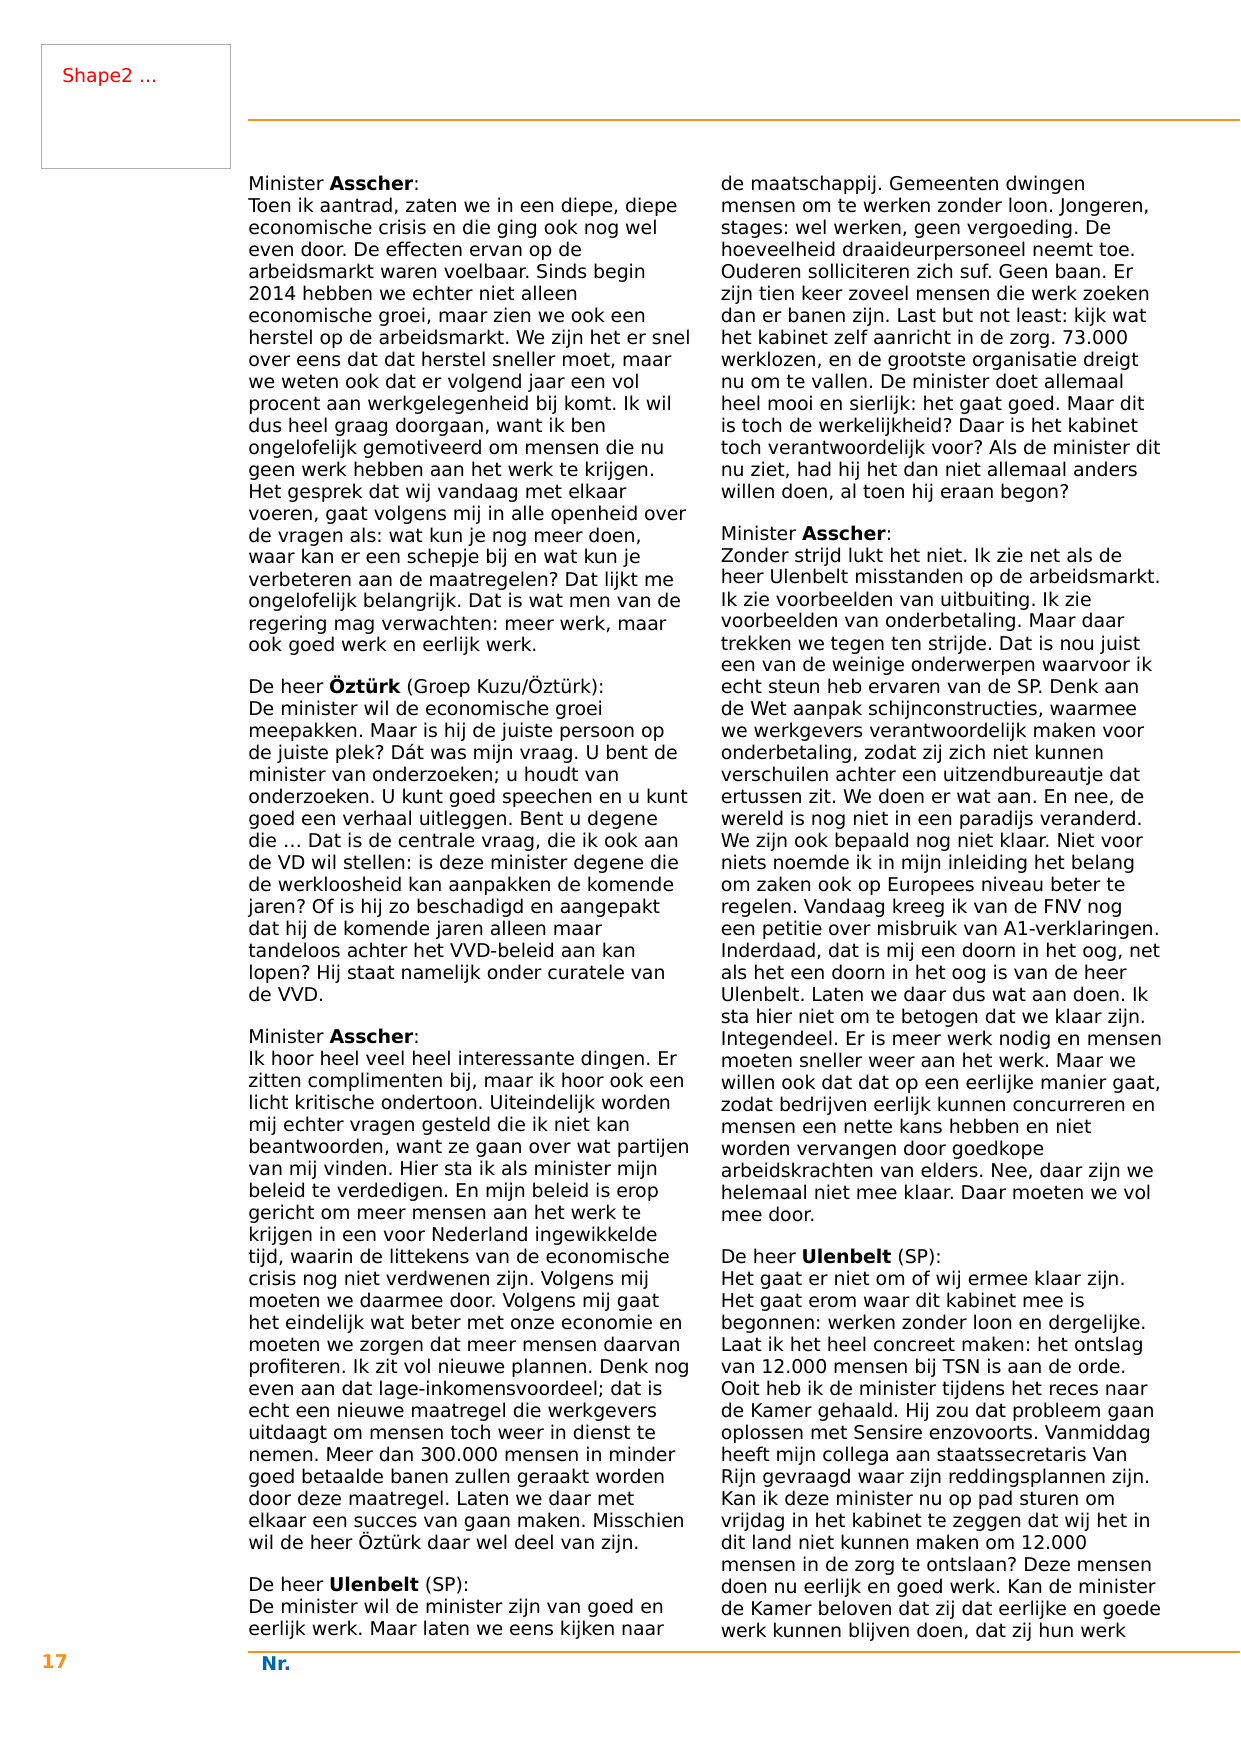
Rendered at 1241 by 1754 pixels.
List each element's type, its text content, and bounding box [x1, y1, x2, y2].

text De minister wil de economische groei meepakken. Maar is hij de juiste persoon op de juiste plek? Dát was mijn vraag. U bent de minister van onderzoeken; u houdt van onderzoeken. U kunt goed speechen en u kunt goed een verhaal uitleggen. Bent u degene die … Dat is de centrale vraag, die ik ook aan de VD wil stellen: is deze minister degene die de werkloosheid kan aanpakken de komende jaren? Of is hij zo beschadigd en aangepakt dat hij de komende jaren alleen maar tandeloos achter het VVD-beleid aan kan lopen? Hij staat namelijk onder curatele van de VVD. [248, 698, 691, 1006]
text de maatschappij. Gemeenten dwingen mensen om te werken zonder loon. Jongeren, stages: wel werken, geen vergoeding. De hoeveelheid draaideurpersoneel neemt toe. Ouderen solliciteren zich suf. Geen baan. Er zijn tien keer zoveel mensen die werk zoeken dan er banen zijn. Last but not least: kijk wat het kabinet zelf aanricht in de zorg. 73.000 werklozen, en de grootste organisatie dreigt nu om te vallen. De minister doet allemaal heel mooi en sierlijk: het gaat goed. Maar dit is toch de werkelijkheid? Daar is het kabinet toch verantwoordelijk voor? Als de minister dit nu ziet, had hij het dan niet allemaal anders willen doen, al toen hij eraan begon? [721, 173, 1163, 502]
text Zonder strijd lukt het niet. Ik zie net als de heer Ulenbelt misstanden op de arbeidsmarkt. Ik zie voorbeelden van uitbuiting. Ik zie voorbeelden van onderbetaling. Maar daar trekken we tegen ten strijde. Dat is nou juist een van de weinige onderwerpen waarvoor ik echt steun heb ervaren van de SP. Denk aan de Wet aanpak schijnconstructies, waarmee we werkgevers verantwoordelijk maken voor onderbetaling, zodat zij zich niet kunnen verschuilen achter een uitzendbureautje dat ertussen zit. We doen er wat aan. En nee, de wereld is nog niet in een paradijs veranderd. We zijn ook bepaald nog niet klaar. Niet voor niets noemde ik in mijn inleiding het belang om zaken ook op Europees niveau beter te regelen. Vandaag kreeg ik van de FNV nog een petitie over misbruik van A1-verklaringen. Inderdaad, dat is mij een doorn in het oog, net als het een doorn in het oog is van de heer Ulenbelt. Laten we daar dus wat aan doen. Ik sta hier niet om te betogen dat we klaar zijn. Integendeel. Er is meer werk nodig en mensen moeten sneller weer aan het werk. Maar we willen ook dat dat op een eerlijke manier gaat, zodat bedrijven eerlijk kunnen concurreren en mensen een nette kans hebben en niet worden vervangen door goedkope arbeidskrachten van elders. Nee, daar zijn we helemaal niet mee klaar. Daar moeten we vol mee door. [721, 544, 1163, 1226]
text Minister Asscher: [248, 173, 691, 195]
text Het gaat er niet om of wij ermee klaar zijn. Het gaat erom waar dit kabinet mee is begonnen: werken zonder loon en dergelijke. Laat ik het heel concreet maken: het ontslag van 12.000 mensen bij TSN is aan de orde. Ooit heb ik de minister tijdens het reces naar de Kamer gehaald. Hij zou dat probleem gaan oplossen met Sensire enzovoorts. Vanmiddag heeft mijn collega aan staatssecretaris Van Rijn gevraagd waar zijn reddingsplannen zijn. Kan ik deze minister nu op pad sturen om vrijdag in het kabinet te zeggen dat wij het in dit land niet kunnen maken om 12.000 mensen in de zorg te ontslaan? Deze mensen doen nu eerlijk en goed werk. Kan de minister de Kamer beloven dat zij dat eerlijke en goede werk kunnen blijven doen, dat zij hun werk [721, 1268, 1163, 1641]
text Minister Asscher: [721, 522, 1163, 544]
text Toen ik aantrad, zaten we in een diepe, diepe economische crisis en die ging ook nog wel even door. De effecten ervan op de arbeidsmarkt waren voelbaar. Sinds begin 2014 hebben we echter niet alleen economische groei, maar zien we ook een herstel op de arbeidsmarkt. We zijn het er snel over eens dat dat herstel sneller moet, maar we weten ook dat er volgend jaar een vol procent aan werkgelegenheid bij komt. Ik wil dus heel graag doorgaan, want ik ben ongelofelijk gemotiveerd om mensen die nu geen werk hebben aan het werk te krijgen. Het gesprek dat wij vandaag met elkaar voeren, gaat volgens mij in alle openheid over de vragen als: wat kun je nog meer doen, waar kan er een schepje bij en wat kun je verbeteren aan de maatregelen? Dat lijkt me ongelofelijk belangrijk. Dat is wat men van de regering mag verwachten: meer werk, maar ook goed werk en eerlijk werk. [248, 195, 691, 656]
text Ik hoor heel veel heel interessante dingen. Er zitten complimenten bij, maar ik hoor ook een licht kritische ondertoon. Uiteindelijk worden mij echter vragen gesteld die ik niet kan beantwoorden, want ze gaan over wat partijen van mij vinden. Hier sta ik als minister mijn beleid te verdedigen. En mijn beleid is erop gericht om meer mensen aan het werk te krijgen in een voor Nederland ingewikkelde tijd, waarin de littekens van de economische crisis nog niet verdwenen zijn. Volgens mij moeten we daarmee door. Volgens mij gaat het eindelijk wat beter met onze economie en moeten we zorgen dat meer mensen daarvan profiteren. Ik zit vol nieuwe plannen. Denk nog even aan dat lage-inkomensvoordeel; dat is echt een nieuwe maatregel die werkgevers uitdaagt om mensen toch weer in dienst te nemen. Meer dan 300.000 mensen in minder goed betaalde banen zullen geraakt worden door deze maatregel. Laten we daar met elkaar een succes van gaan maken. Misschien wil de heer Öztürk daar wel deel van zijn. [248, 1048, 691, 1553]
text De minister wil de minister zijn van goed en eerlijk werk. Maar laten we eens kijken naar [248, 1596, 691, 1639]
text De heer Ulenbelt (SP): [721, 1246, 1163, 1268]
text De heer Ulenbelt (SP): [248, 1573, 691, 1596]
text De heer Öztürk (Groep Kuzu/Öztürk): [248, 676, 691, 698]
text Minister Asscher: [248, 1026, 691, 1048]
